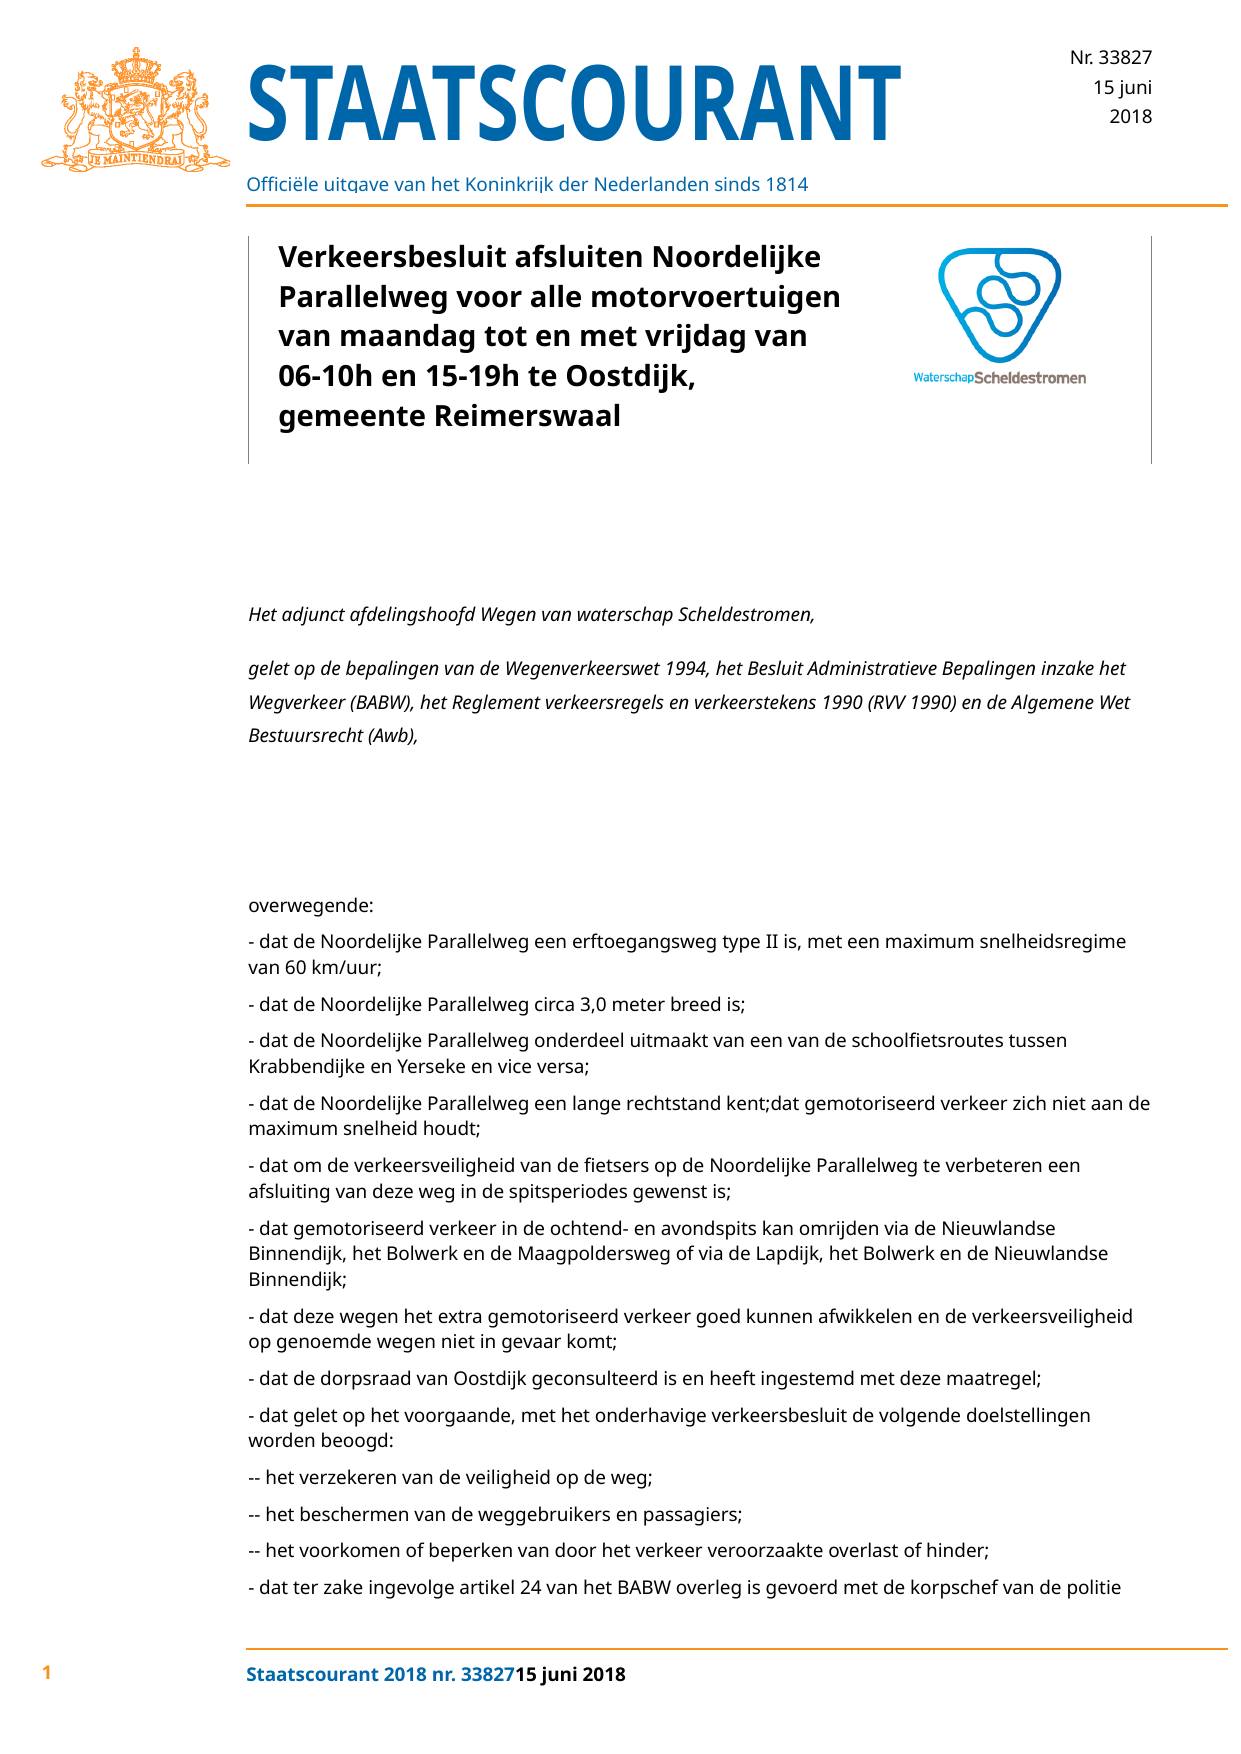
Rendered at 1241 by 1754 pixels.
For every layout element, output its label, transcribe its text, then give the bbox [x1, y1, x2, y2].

text Het adjunct afdelingshoofd Wegen van waterschap Scheldestromen, [248, 601, 1152, 627]
text overwegende: [248, 892, 1152, 917]
picture [903, 236, 1098, 414]
table_header [1098, 236, 1151, 413]
text -- het beschermen van de weggebruikers en passagiers; [248, 1501, 1152, 1527]
text - dat deze wegen het extra gemotoriseerd verkeer goed kunnen afwikkelen en de verkeersveiligheid op genoemde wegen niet in gevaar komt; [248, 1303, 1152, 1354]
text -- het verzekeren van de veiligheid op de weg; [248, 1464, 1152, 1490]
text - dat gelet op het voorgaande, met het onderhavige verkeersbesluit de volgende doelstellingen worden beoogd: [248, 1402, 1152, 1453]
text - dat de Noordelijke Parallelweg onderdeel uitmaakt van een van de schoolfietsroutes tussen Krabbendijke en Yerseke en vice versa; [248, 1027, 1152, 1079]
table_header [850, 414, 1151, 464]
text - dat ter zake ingevolge artikel 24 van het BABW overleg is gevoerd met de korpschef van de politie [248, 1574, 1152, 1600]
text - dat de Noordelijke Parallelweg een erftoegangsweg type II is, met een maximum snelheidsregime van 60 km/uur; [248, 928, 1152, 980]
text - dat de dorpsraad van Oostdijk geconsulteerd is en heeft ingestemd met deze maatregel; [248, 1365, 1152, 1391]
text - dat gemotoriseerd verkeer in de ochtend- en avondspits kan omrijden via de Nieuwlandse Binnendijk, het Bolwerk en de Maagpoldersweg of via de Lapdijk, het Bolwerk en de Nieuwlandse Binnendijk; [248, 1215, 1152, 1292]
text - dat de Noordelijke Parallelweg circa 3,0 meter breed is; [248, 991, 1152, 1017]
table_header [850, 236, 903, 413]
text - dat om de verkeersveiligheid van de fietsers op de Noordelijke Parallelweg te verbeteren een afsluiting van deze weg in de spitsperiodes gewenst is; [248, 1152, 1152, 1204]
text -- het voorkomen of beperken van door het verkeer veroorzaakte overlast of hinder; [248, 1538, 1152, 1563]
text - dat de Noordelijke Parallelweg een lange rechtstand kent;dat gemotoriseerd verkeer zich niet aan de maximum snelheid houdt; [248, 1090, 1152, 1141]
text gelet op de bepalingen van de Wegenverkeerswet 1994, het Besluit Administratieve Bepalingen inzake het Wegverkeer (BABW), het Reglement verkeersregels en verkeerstekens 1990 (RVV 1990) en de Algemene Wet Bestuursrecht (Awb), [248, 656, 1152, 748]
picture [41, 47, 231, 172]
table_header Verkeersbesluit afsluiten Noordelijke Parallelweg voor alle motorvoertuigen van maandag tot en met vrijdag van 06-10h en 15-19h te Oostdijk, gemeente Reimerswaal [249, 236, 850, 464]
